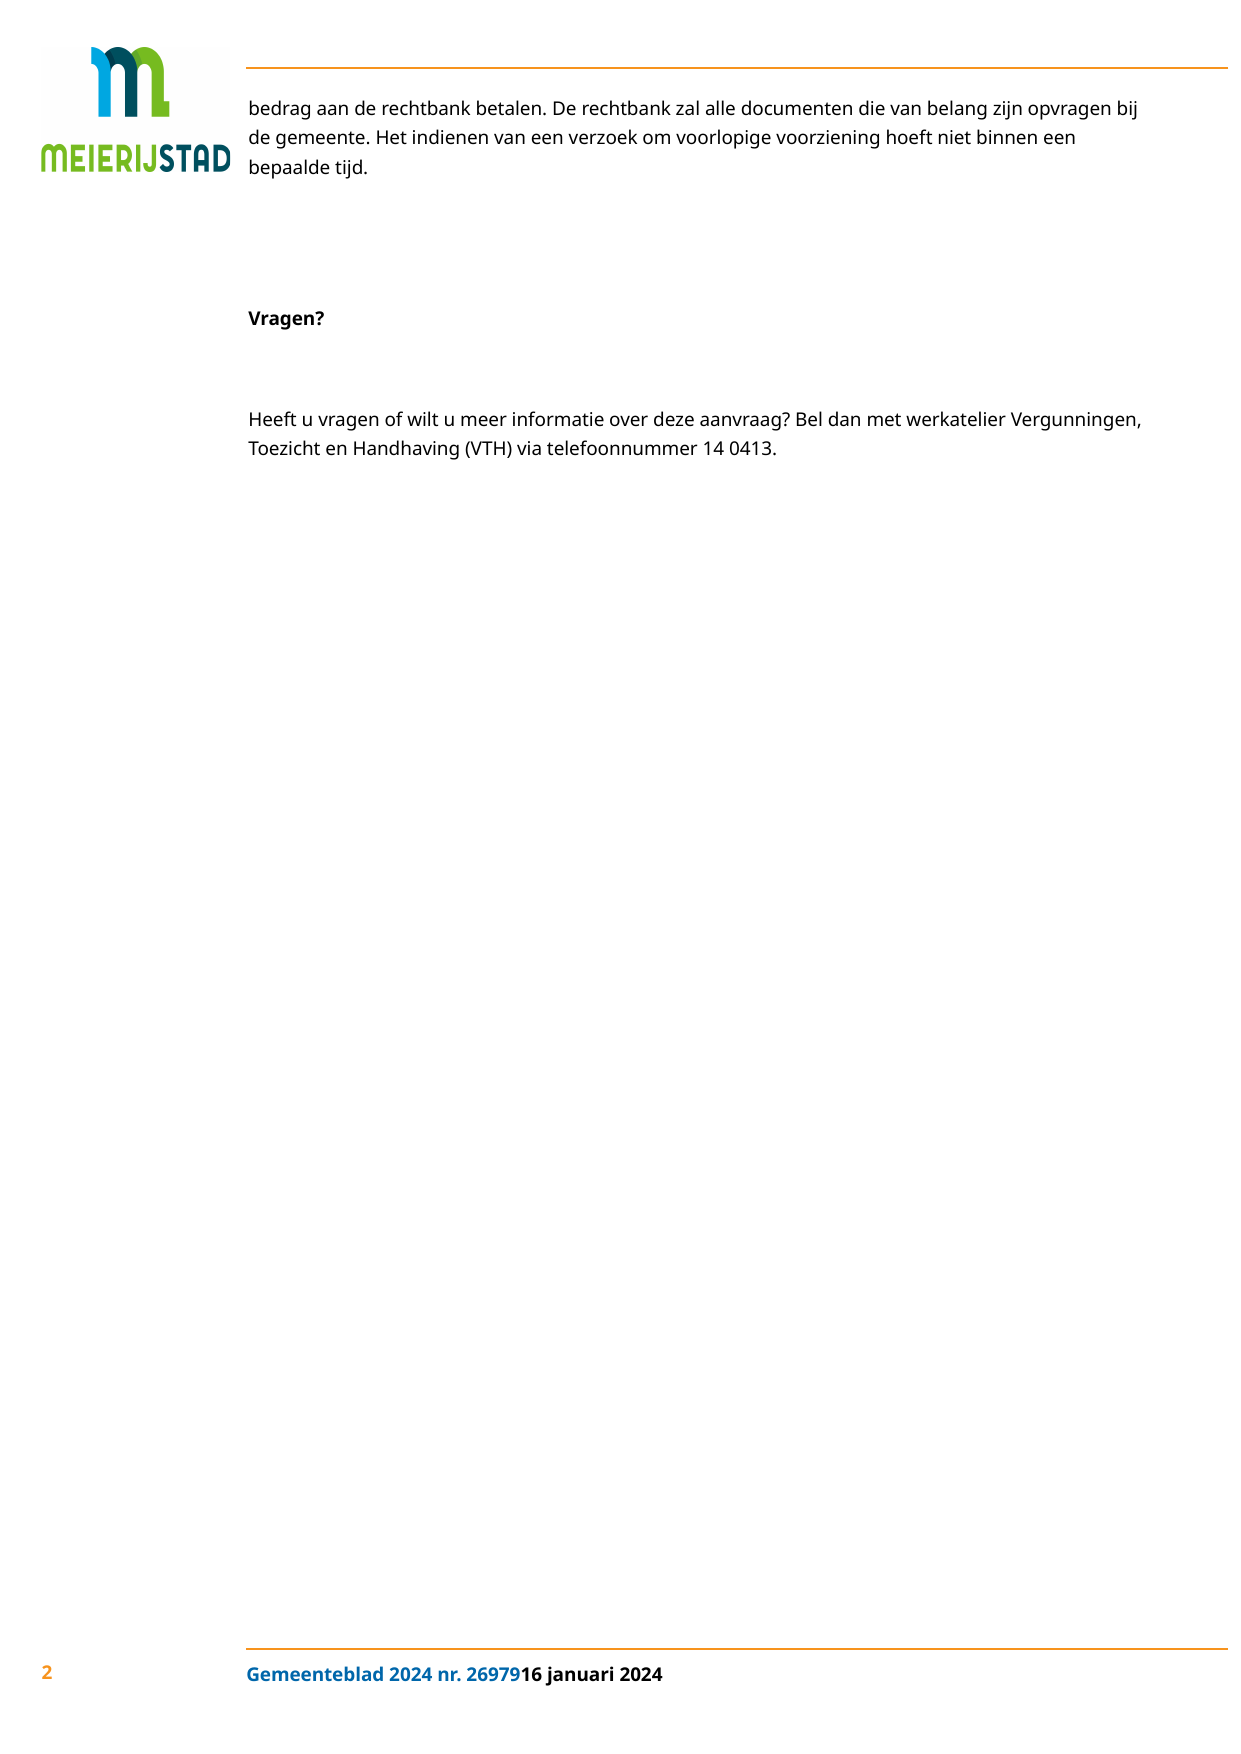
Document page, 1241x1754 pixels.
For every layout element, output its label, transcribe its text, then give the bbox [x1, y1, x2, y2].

text Vragen? [248, 305, 1152, 331]
picture [41, 47, 231, 172]
text bedrag aan de rechtbank betalen. De rechtbank zal alle documenten die van belang zijn opvragen bij de gemeente. Het indienen van een verzoek om voorlopige voorziening hoeft niet binnen een bepaalde tijd. [248, 95, 1152, 180]
text Heeft u vragen of wilt u meer informatie over deze aanvraag? Bel dan met werkatelier Vergunningen, Toezicht en Handhaving (VTH) via telefoonnummer 14 0413. [248, 406, 1152, 461]
